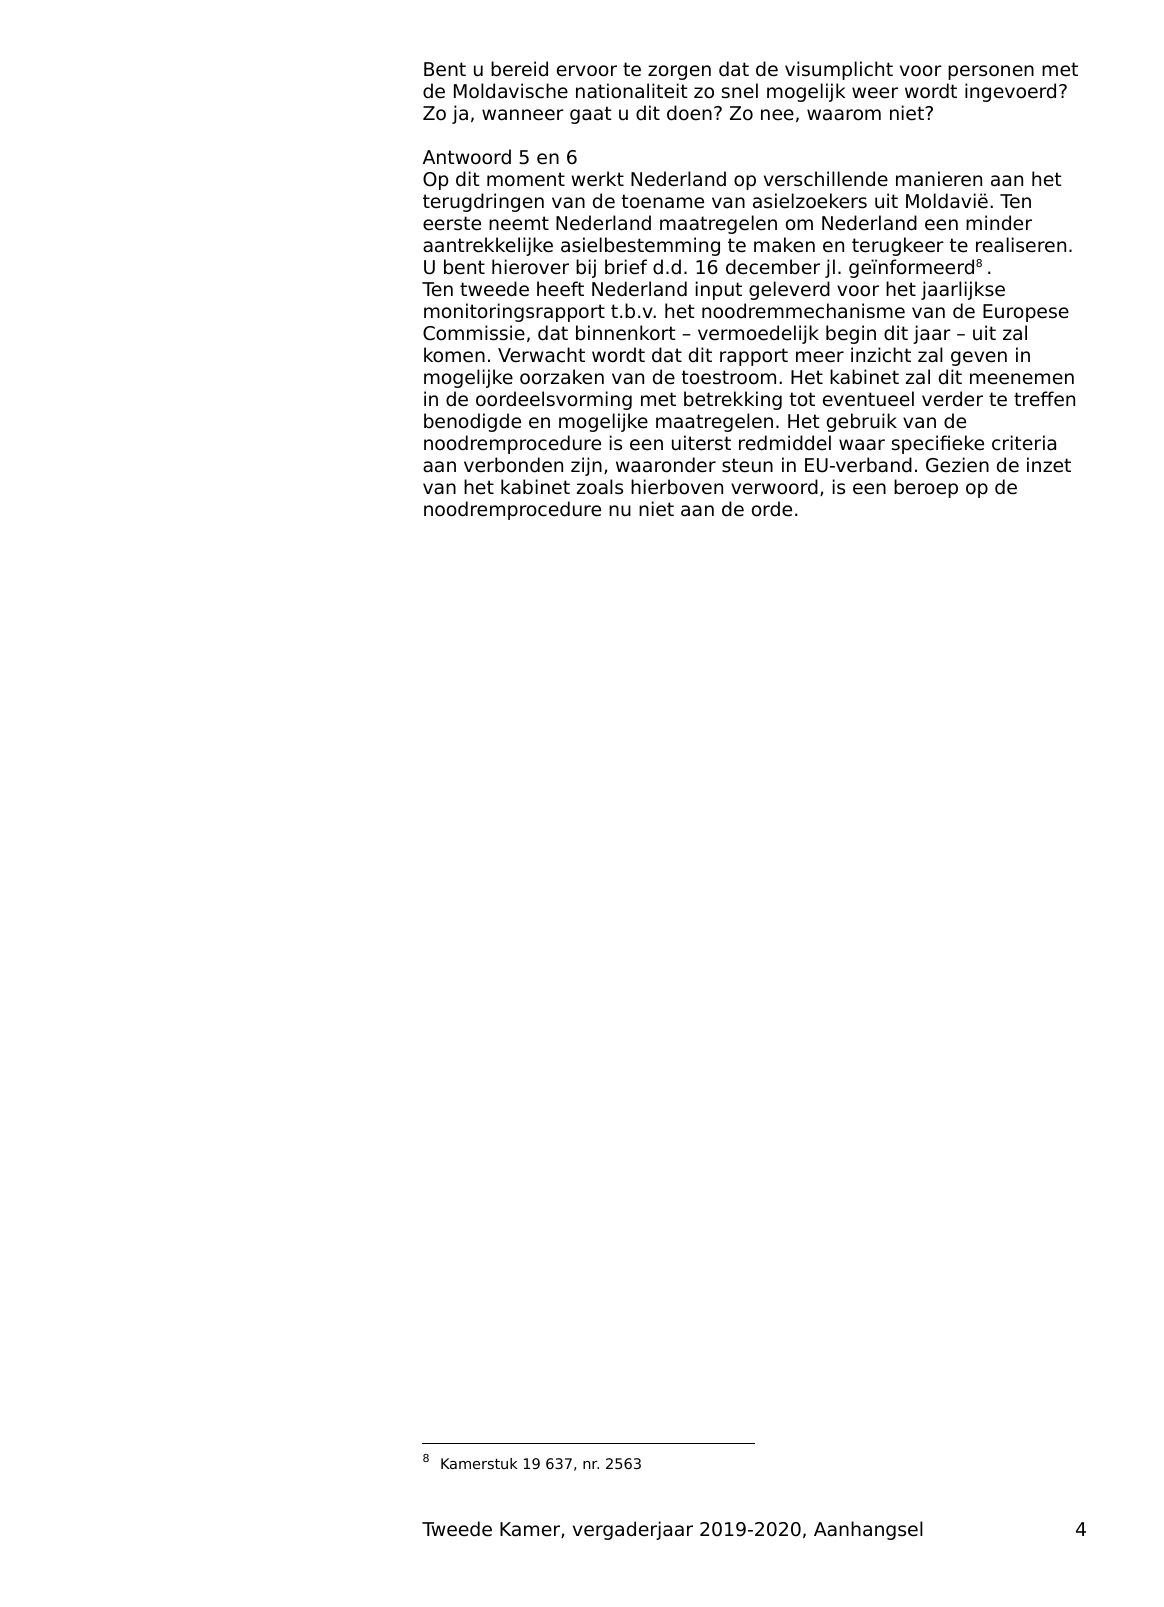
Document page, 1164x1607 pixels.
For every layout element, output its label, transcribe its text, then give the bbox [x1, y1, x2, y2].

text Ten tweede heeft Nederland input geleverd voor het jaarlijkse monitoringsrapport t.b.v. het noodremmechanisme van de Europese Commissie, dat binnenkort – vermoedelijk begin dit jaar – uit zal komen. Verwacht wordt dat dit rapport meer inzicht zal geven in mogelijke oorzaken van de toestroom. Het kabinet zal dit meenemen in de oordeelsvorming met betrekking tot eventueel verder te treffen benodigde en mogelijke maatregelen. Het gebruik van de noodremprocedure is een uiterst redmiddel waar specifieke criteria aan verbonden zijn, waaronder steun in EU-verband. Gezien de inzet van het kabinet zoals hierboven verwoord, is een beroep op de noodremprocedure nu niet aan de orde. [422, 279, 1087, 521]
text Op dit moment werkt Nederland op verschillende manieren aan het terugdringen van de toename van asielzoekers uit Moldavië. Ten eerste neemt Nederland maatregelen om Nederland een minder aantrekkelijke asielbestemming te maken en terugkeer te realiseren. U bent hierover bij brief d.d. 16 december jl. geïnformeerd. [422, 169, 1087, 279]
text Kamerstuk 19 637, nr. 2563 [422, 1452, 1087, 1474]
text Bent u bereid ervoor te zorgen dat de visumplicht voor personen met de Moldavische nationaliteit zo snel mogelijk weer wordt ingevoerd? Zo ja, wanneer gaat u dit doen? Zo nee, waarom niet? [422, 59, 1087, 125]
text Antwoord 5 en 6 [422, 147, 1087, 169]
